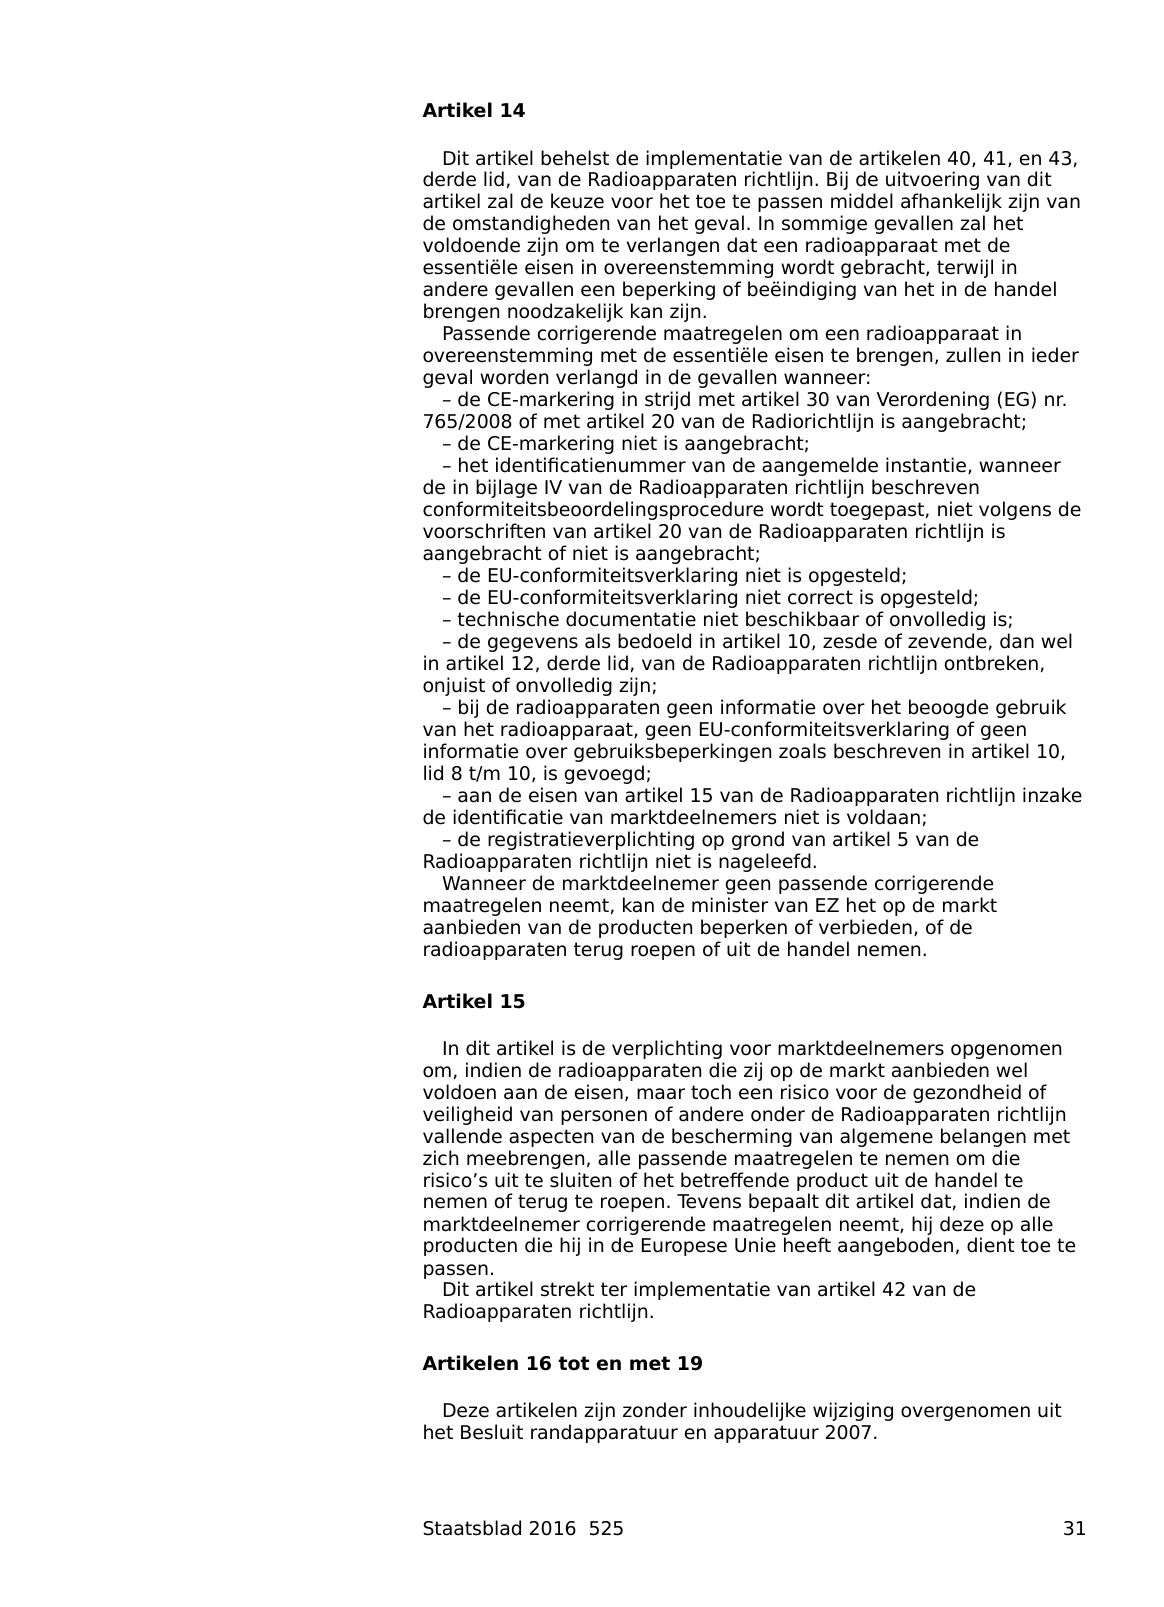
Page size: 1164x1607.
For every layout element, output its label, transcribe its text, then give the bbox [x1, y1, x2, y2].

text – bij de radioapparaten geen informatie over het beoogde gebruik van het radioapparaat, geen EU-conformiteitsverklaring of geen informatie over gebruiksbeperkingen zoals beschreven in artikel 10, lid 8 t/m 10, is gevoegd; [422, 697, 1087, 785]
text – de registratieverplichting op grond van artikel 5 van de Radioapparaten richtlijn niet is nageleefd. [422, 829, 1087, 873]
subtitle Artikelen 16 tot en met 19 [422, 1353, 1087, 1375]
text Dit artikel strekt ter implementatie van artikel 42 van de Radioapparaten richtlijn. [422, 1279, 1087, 1323]
text – de CE-markering niet is aangebracht; [422, 433, 1087, 455]
text Wanneer de marktdeelnemer geen passende corrigerende maatregelen neemt, kan de minister van EZ het op de markt aanbieden van de producten beperken of verbieden, of de radioapparaten terug roepen of uit de handel nemen. [422, 873, 1087, 961]
text – de EU-conformiteitsverklaring niet is opgesteld; [422, 565, 1087, 587]
text Dit artikel behelst de implementatie van de artikelen 40, 41, en 43, derde lid, van de Radioapparaten richtlijn. Bij de uitvoering van dit artikel zal de keuze voor het toe te passen middel afhankelijk zijn van de omstandigheden van het geval. In sommige gevallen zal het voldoende zijn om te verlangen dat een radioapparaat met de essentiële eisen in overeenstemming wordt gebracht, terwijl in andere gevallen een beperking of beëindiging van het in de handel brengen noodzakelijk kan zijn. [422, 147, 1087, 323]
text – de EU-conformiteitsverklaring niet correct is opgesteld; [422, 587, 1087, 609]
subtitle Artikel 15 [422, 991, 1087, 1013]
text Deze artikelen zijn zonder inhoudelijke wijziging overgenomen uit het Besluit randapparatuur en apparatuur 2007. [422, 1400, 1087, 1444]
text In dit artikel is de verplichting voor marktdeelnemers opgenomen om, indien de radioapparaten die zij op de markt aanbieden wel voldoen aan de eisen, maar toch een risico voor de gezondheid of veiligheid van personen of andere onder de Radioapparaten richtlijn vallende aspecten van de bescherming van algemene belangen met zich meebrengen, alle passende maatregelen te nemen om die risico’s uit te sluiten of het betreffende product uit de handel te nemen of terug te roepen. Tevens bepaalt dit artikel dat, indien de marktdeelnemer corrigerende maatregelen neemt, hij deze op alle producten die hij in de Europese Unie heeft aangeboden, dient toe te passen. [422, 1038, 1087, 1279]
text – het identificatienummer van de aangemelde instantie, wanneer de in bijlage IV van de Radioapparaten richtlijn beschreven conformiteitsbeoordelingsprocedure wordt toegepast, niet volgens de voorschriften van artikel 20 van de Radioapparaten richtlijn is aangebracht of niet is aangebracht; [422, 455, 1087, 565]
text – de CE-markering in strijd met artikel 30 van Verordening (EG) nr. 765/2008 of met artikel 20 van de Radiorichtlijn is aangebracht; [422, 389, 1087, 433]
text – aan de eisen van artikel 15 van de Radioapparaten richtlijn inzake de identificatie van marktdeelnemers niet is voldaan; [422, 785, 1087, 829]
text – de gegevens als bedoeld in artikel 10, zesde of zevende, dan wel in artikel 12, derde lid, van de Radioapparaten richtlijn ontbreken, onjuist of onvolledig zijn; [422, 631, 1087, 697]
text Passende corrigerende maatregelen om een radioapparaat in overeenstemming met de essentiële eisen te brengen, zullen in ieder geval worden verlangd in de gevallen wanneer: [422, 323, 1087, 389]
text – technische documentatie niet beschikbaar of onvolledig is; [422, 609, 1087, 631]
subtitle Artikel 14 [422, 100, 1087, 122]
